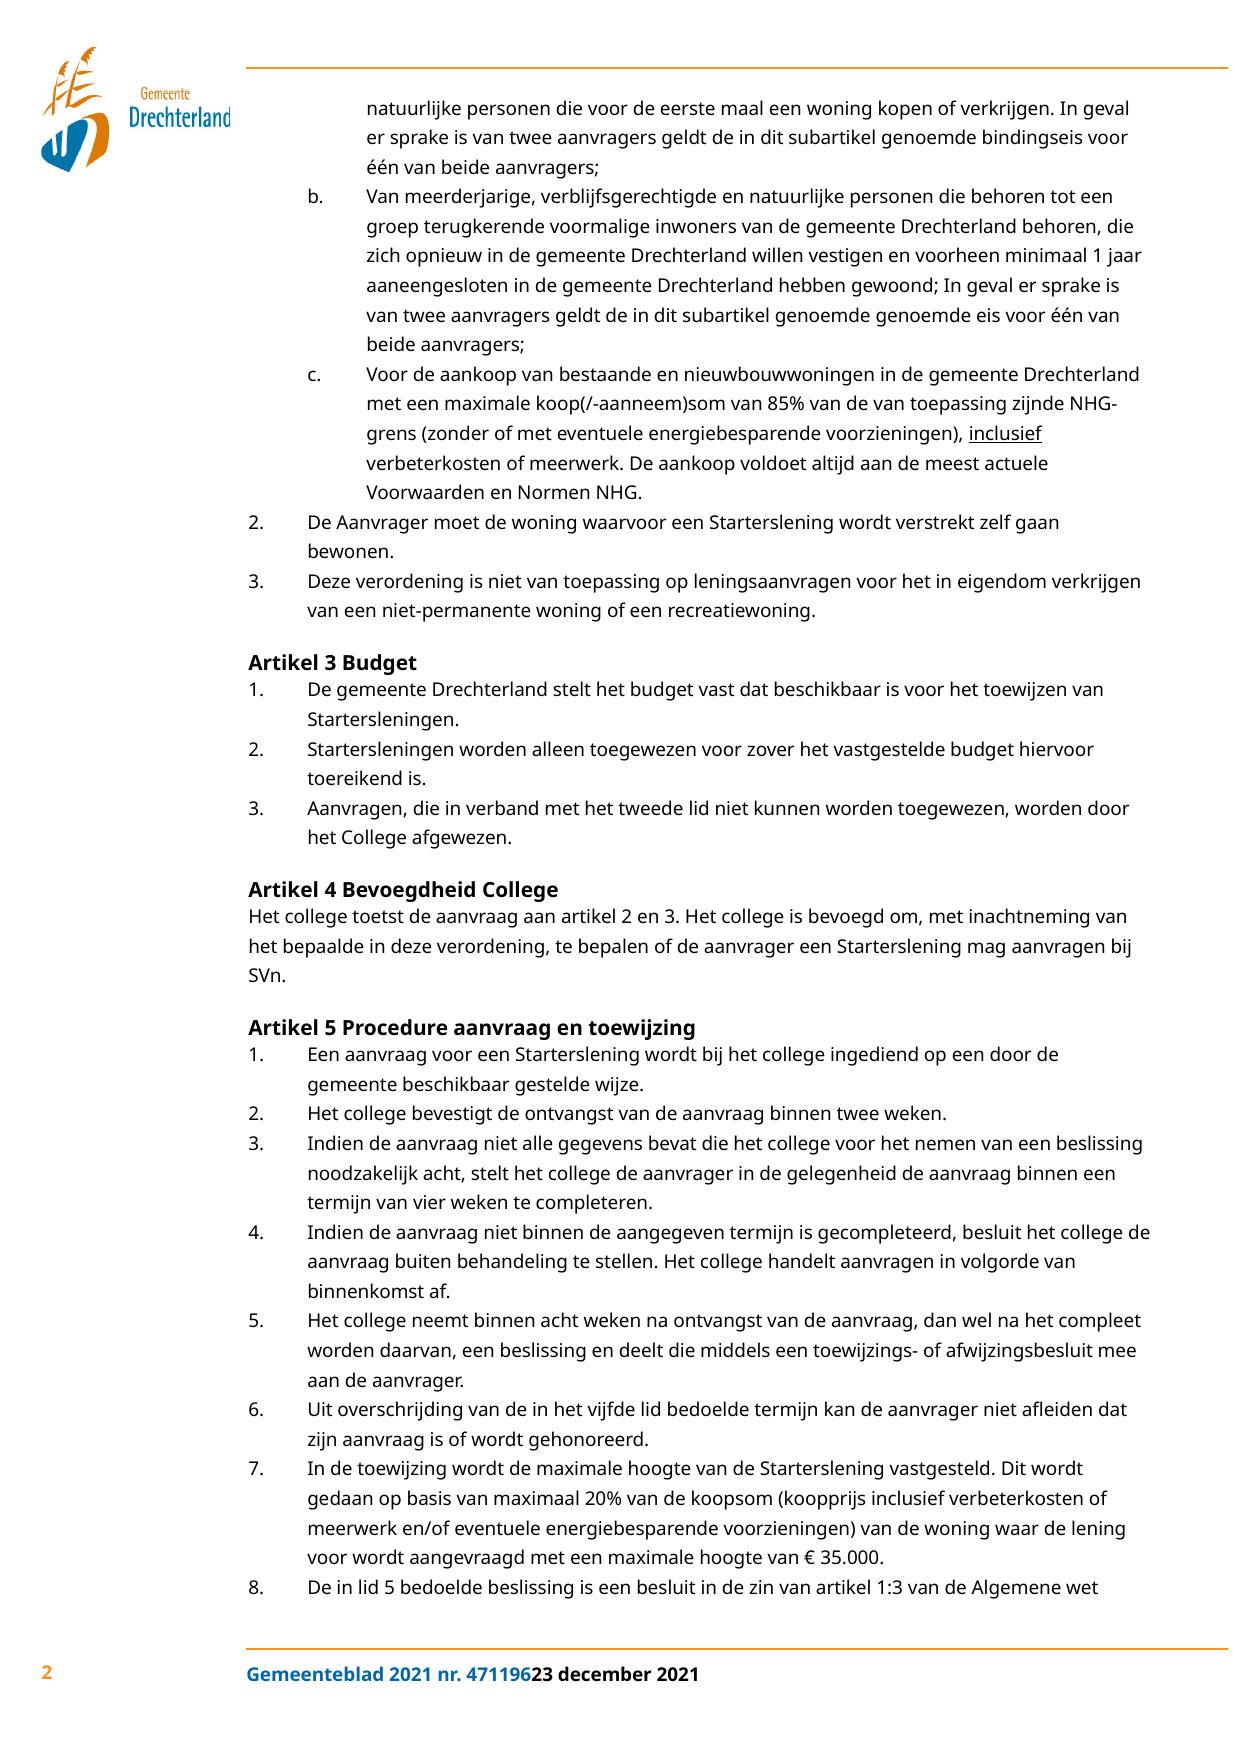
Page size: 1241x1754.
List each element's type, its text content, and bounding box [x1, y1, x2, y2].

text Het college toetst de aanvraag aan artikel 2 en 3. Het college is bevoegd om, met inachtneming van het bepaalde in deze verordening, te bepalen of de aanvrager een Starterslening mag aanvragen bij SVn. [248, 903, 1152, 988]
text Artikel 3 Budget [248, 648, 1152, 677]
list Het college neemt binnen acht weken na ontvangst van de aanvraag, dan wel na het compleet worden daarvan, een beslissing en deelt die middels een toewijzings- of afwijzingsbesluit mee aan de aanvrager. [248, 1308, 1152, 1392]
list Het college bevestigt de ontvangst van de aanvraag binnen twee weken. [248, 1101, 1152, 1126]
list natuurlijke personen die voor de eerste maal een woning kopen of verkrijgen. In geval er sprake is van twee aanvragers geldt de in dit subartikel genoemde bindingseis voor één van beide aanvragers; [307, 95, 1152, 180]
picture [41, 47, 231, 172]
list Voor de aankoop van bestaande en nieuwbouwwoningen in de gemeente Drechterland met een maximale koop(/-aanneem)som van 85% van de van toepassing zijnde NHG-grens (zonder of met eventuele energiebesparende voorzieningen), inclusief verbeterkosten of meerwerk. De aankoop voldoet altijd aan de meest actuele Voorwaarden en Normen NHG. [307, 361, 1152, 505]
list Uit overschrijding van de in het vijfde lid bedoelde termijn kan de aanvrager niet afleiden dat zijn aanvraag is of wordt gehonoreerd. [248, 1396, 1152, 1452]
list Van meerderjarige, verblijfsgerechtigde en natuurlijke personen die behoren tot een groep terugkerende voormalige inwoners van de gemeente Drechterland behoren, die zich opnieuw in de gemeente Drechterland willen vestigen en voorheen minimaal 1 jaar aaneengesloten in de gemeente Drechterland hebben gewoond; In geval er sprake is van twee aanvragers geldt de in dit subartikel genoemde genoemde eis voor één van beide aanvragers; [307, 183, 1152, 357]
list Een aanvraag voor een Starterslening wordt bij het college ingediend op een door de gemeente beschikbaar gestelde wijze. [248, 1041, 1152, 1097]
list De Aanvrager moet de woning waarvoor een Starterslening wordt verstrekt zelf gaan bewonen. [248, 509, 1152, 564]
picture [226, 115, 231, 124]
list De gemeente Drechterland stelt het budget vast dat beschikbaar is voor het toewijzen van Startersleningen. [248, 677, 1152, 732]
text Artikel 5 Procedure aanvraag en toewijzing [248, 1013, 1152, 1041]
list Startersleningen worden alleen toegewezen voor zover het vastgestelde budget hiervoor toereikend is. [248, 736, 1152, 791]
list Indien de aanvraag niet binnen de aangegeven termijn is gecompleteerd, besluit het college de aanvraag buiten behandeling te stellen. Het college handelt aanvragen in volgorde van binnenkomst af. [248, 1219, 1152, 1304]
list Aanvragen, die in verband met het tweede lid niet kunnen worden toegewezen, worden door het College afgewezen. [248, 795, 1152, 850]
list In de toewijzing wordt de maximale hoogte van de Starterslening vastgesteld. Dit wordt gedaan op basis van maximaal 20% van de koopsom (koopprijs inclusief verbeterkosten of meerwerk en/of eventuele energiebesparende voorzieningen) van de woning waar de lening voor wordt aangevraagd met een maximale hoogte van € 35.000. [248, 1456, 1152, 1570]
list De in lid 5 bedoelde beslissing is een besluit in de zin van artikel 1:3 van de Algemene wet [248, 1574, 1152, 1599]
text Artikel 4 Bevoegdheid College [248, 875, 1152, 903]
picture [41, 158, 64, 172]
list Indien de aanvraag niet alle gegevens bevat die het college voor het nemen van een beslissing noodzakelijk acht, stelt het college de aanvrager in de gelegenheid de aanvraag binnen een termijn van vier weken te completeren. [248, 1130, 1152, 1215]
list Deze verordening is niet van toepassing op leningsaanvragen voor het in eigendom verkrijgen van een niet-permanente woning of een recreatiewoning. [248, 568, 1152, 623]
